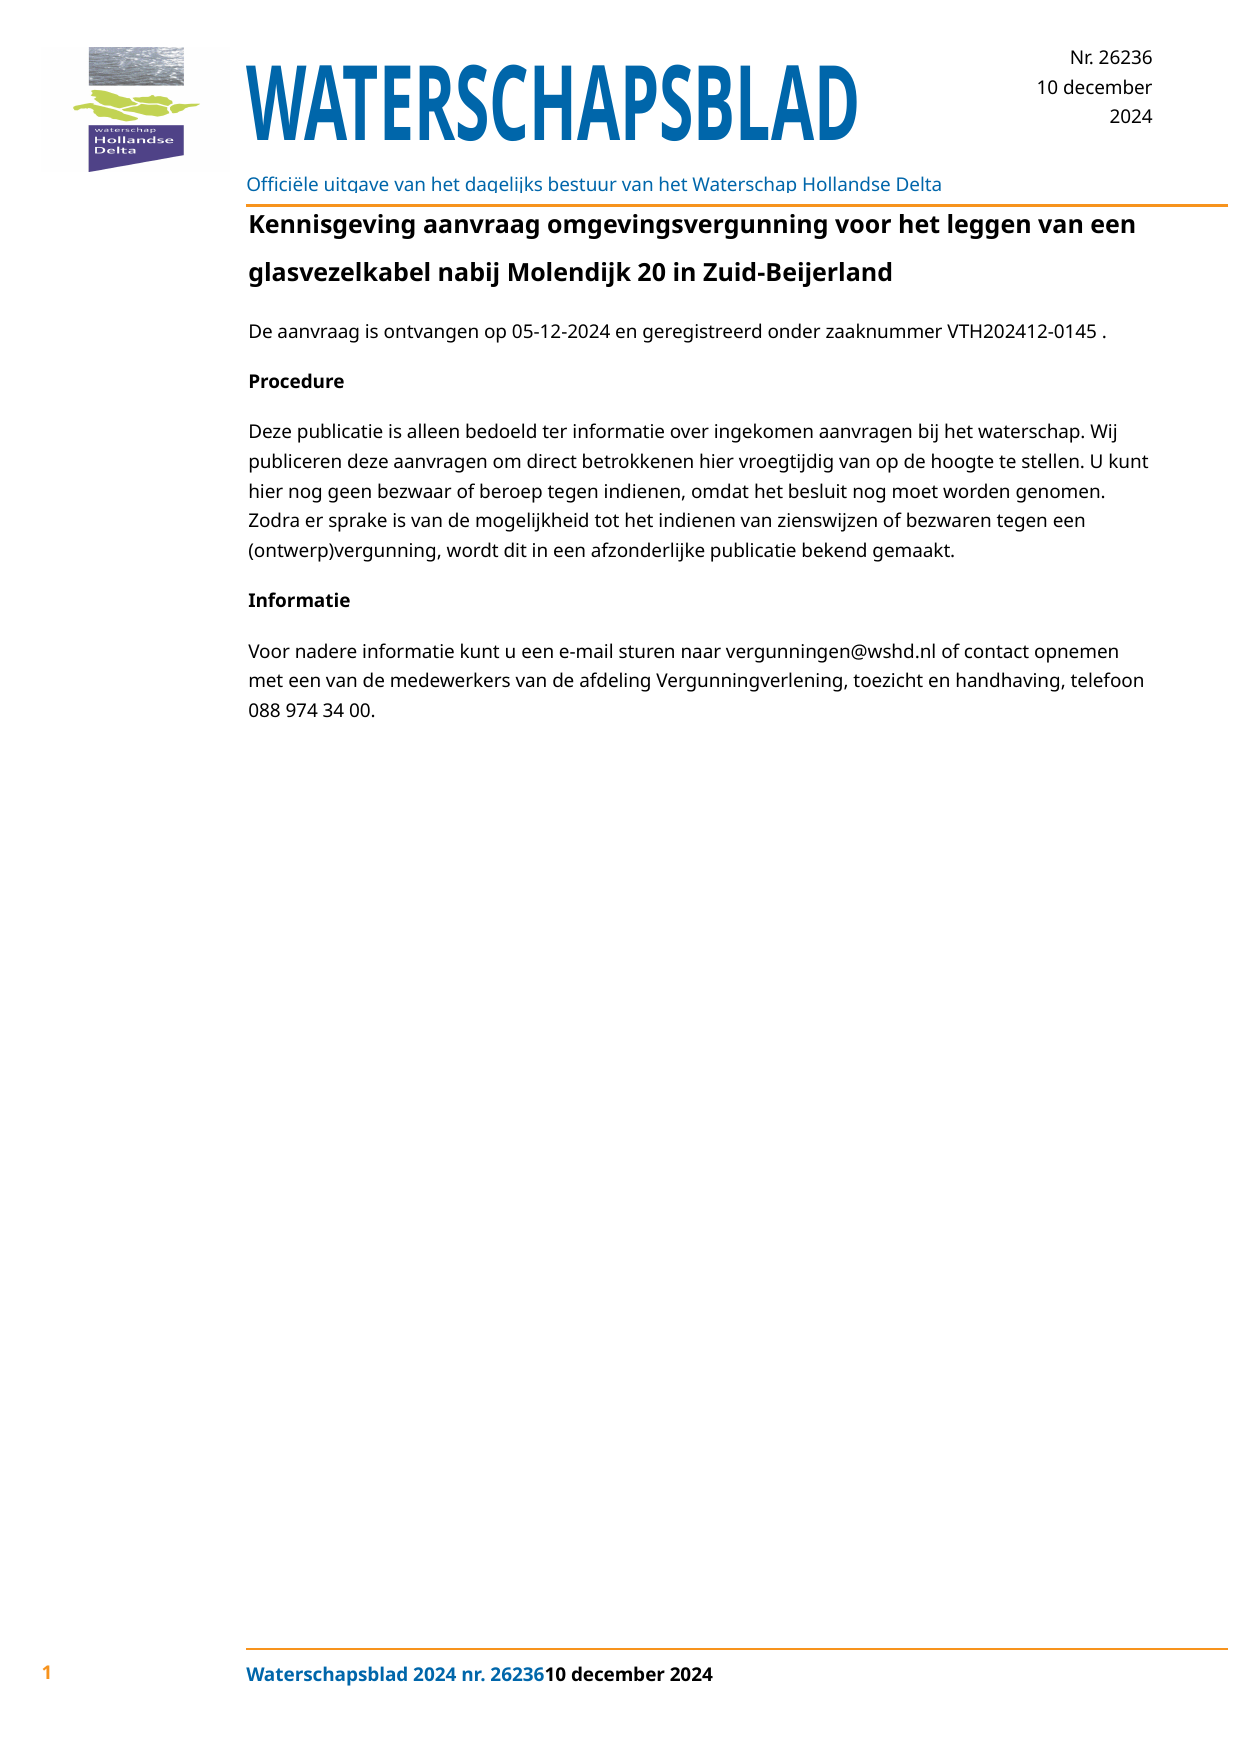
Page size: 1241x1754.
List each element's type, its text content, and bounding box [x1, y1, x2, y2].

text De aanvraag is ontvangen op 05-12-2024 en geregistreerd onder zaaknummer VTH202412-0145 . [248, 318, 1152, 344]
text Procedure [248, 368, 1152, 394]
text Informatie [248, 587, 1152, 613]
picture [41, 47, 231, 172]
text Deze publicatie is alleen bedoeld ter informatie over ingekomen aanvragen bij het waterschap. Wij publiceren deze aanvragen om direct betrokkenen hier vroegtijdig van op de hoogte te stellen. U kunt hier nog geen bezwaar of beroep tegen indienen, omdat het besluit nog moet worden genomen. Zodra er sprake is van de mogelijkheid tot het indienen van zienswijzen of bezwaren tegen een (ontwerp)vergunning, wordt dit in een afzonderlijke publicatie bekend gemaakt. [248, 419, 1152, 563]
text Kennisgeving aanvraag omgevingsvergunning voor het leggen van een glasvezelkabel nabij Molendijk 20 in Zuid-Beijerland [248, 207, 1152, 288]
text Voor nadere informatie kunt u een e-mail sturen naar vergunningen@wshd.nl of contact opnemen met een van de medewerkers van de afdeling Vergunningverlening, toezicht en handhaving, telefoon 088 974 34 00. [248, 638, 1152, 723]
